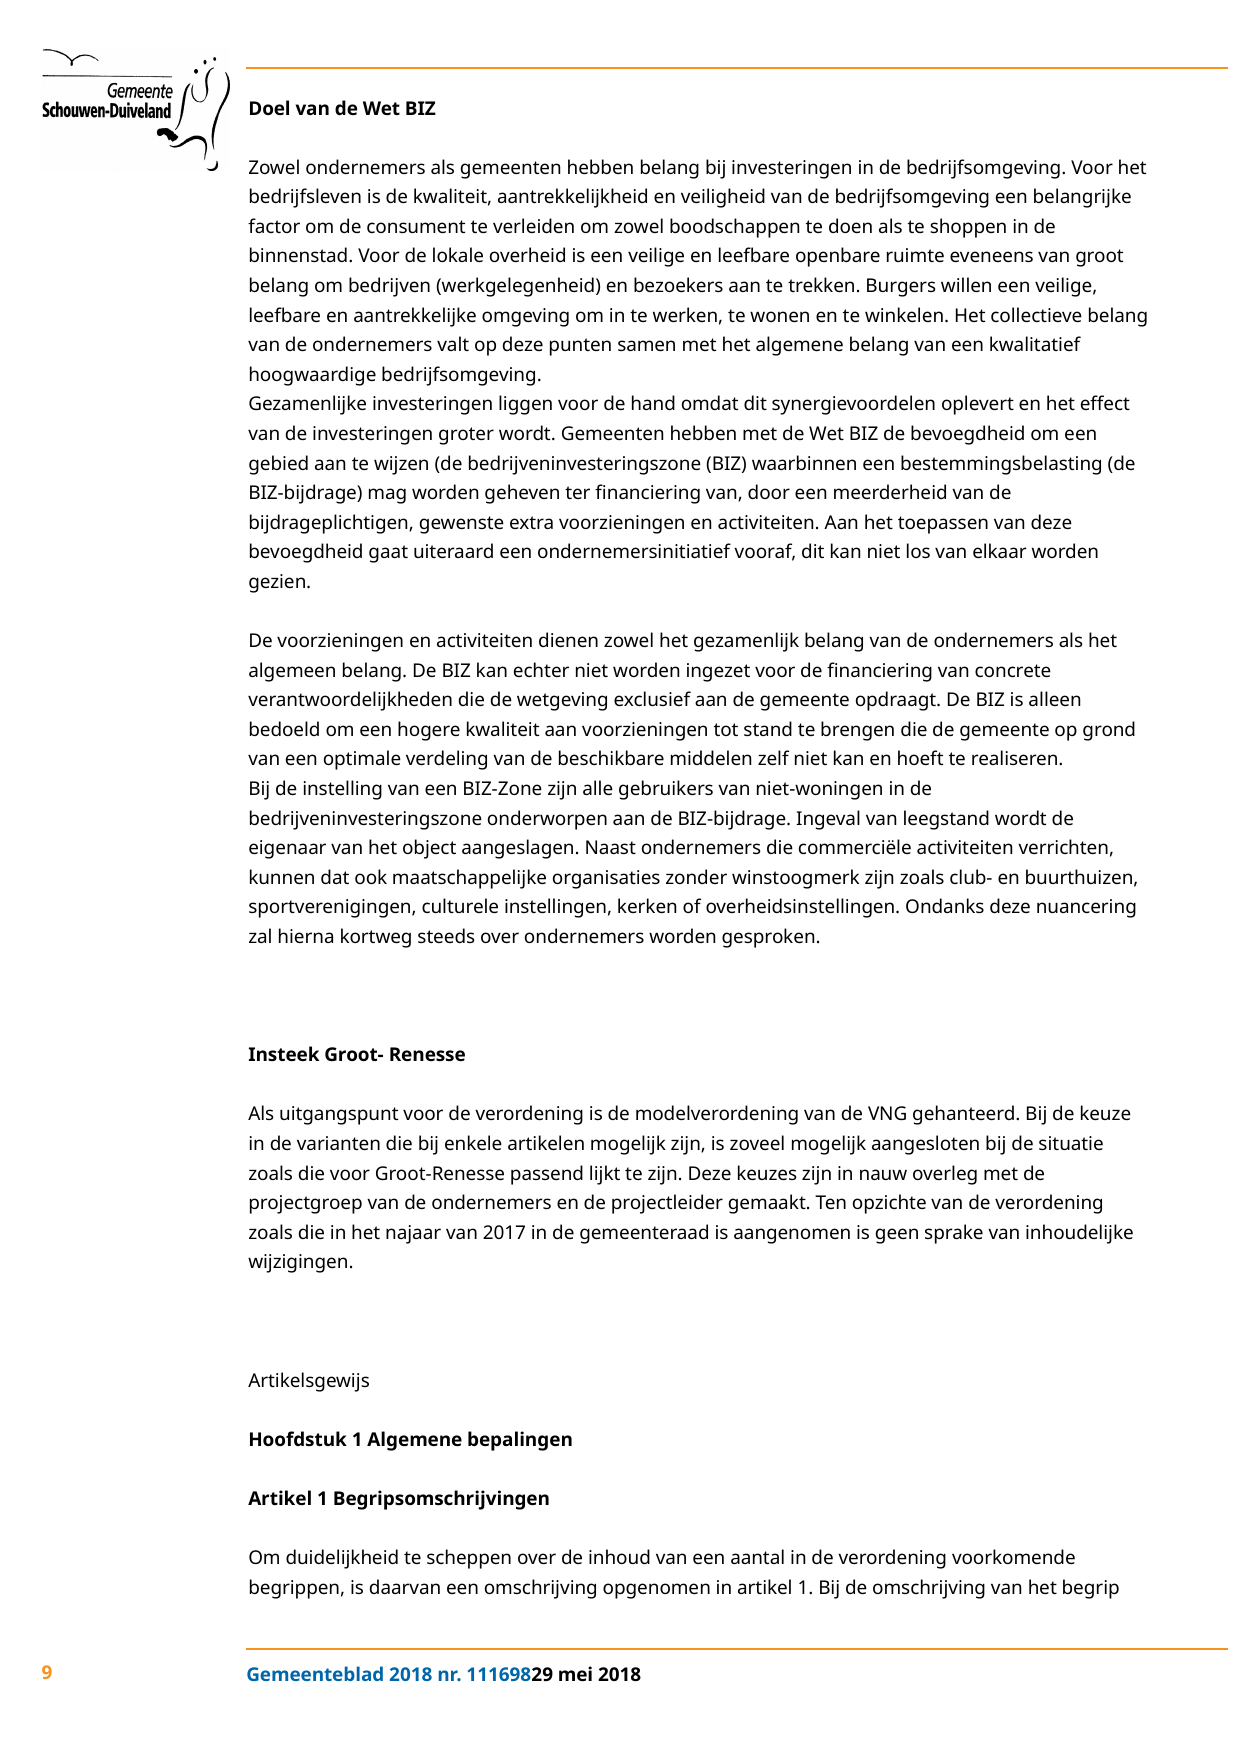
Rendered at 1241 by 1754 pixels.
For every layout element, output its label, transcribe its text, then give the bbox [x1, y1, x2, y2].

text Artikel 1 Begripsomschrijvingen [248, 1485, 1152, 1511]
text Hoofdstuk 1 Algemene bepalingen [248, 1426, 1152, 1452]
text Om duidelijkheid te scheppen over de inhoud van een aantal in de verordening voorkomende begrippen, is daarvan een omschrijving opgenomen in artikel 1. Bij de omschrijving van het begrip [248, 1544, 1152, 1600]
text Bij de instelling van een BIZ-Zone zijn alle gebruikers van niet-woningen in de bedrijveninvesteringszone onderworpen aan de BIZ-bijdrage. Ingeval van leegstand wordt de eigenaar van het object aangeslagen. Naast ondernemers die commerciële activiteiten verrichten, kunnen dat ook maatschappelijke organisaties zonder winstoogmerk zijn zoals club- en buurthuizen, sportverenigingen, culturele instellingen, kerken of overheidsinstellingen. Ondanks deze nuancering zal hierna kortweg steeds over ondernemers worden gesproken. [248, 775, 1152, 949]
text Doel van de Wet BIZ [248, 95, 1152, 121]
text Insteek Groot- Renesse [248, 1041, 1152, 1067]
text De voorzieningen en activiteiten dienen zowel het gezamenlijk belang van de ondernemers als het algemeen belang. De BIZ kan echter niet worden ingezet voor de financiering van concrete verantwoordelijkheden die de wetgeving exclusief aan de gemeente opdraagt. De BIZ is alleen bedoeld om een hogere kwaliteit aan voorzieningen tot stand te brengen die de gemeente op grond van een optimale verdeling van de beschikbare middelen zelf niet kan en hoeft te realiseren. [248, 627, 1152, 771]
text Zowel ondernemers als gemeenten hebben belang bij investeringen in de bedrijfsomgeving. Voor het bedrijfsleven is de kwaliteit, aantrekkelijkheid en veiligheid van de bedrijfsomgeving een belangrijke factor om de consument te verleiden om zowel boodschappen te doen als te shoppen in de binnenstad. Voor de lokale overheid is een veilige en leefbare openbare ruimte eveneens van groot belang om bedrijven (werkgelegenheid) en bezoekers aan te trekken. Burgers willen een veilige, leefbare en aantrekkelijke omgeving om in te werken, te wonen en te winkelen. Het collectieve belang van de ondernemers valt op deze punten samen met het algemene belang van een kwalitatief hoogwaardige bedrijfsomgeving. [248, 154, 1152, 387]
text Artikelsgewijs [248, 1367, 1152, 1393]
text Gezamenlijke investeringen liggen voor de hand omdat dit synergievoordelen oplevert en het effect van de investeringen groter wordt. Gemeenten hebben met de Wet BIZ de bevoegdheid om een gebied aan te wijzen (de bedrijveninvesteringszone (BIZ) waarbinnen een bestemmingsbelasting (de BIZ-bijdrage) mag worden geheven ter financiering van, door een meerderheid van de bijdrageplichtigen, gewenste extra voorzieningen en activiteiten. Aan het toepassen van deze bevoegdheid gaat uiteraard een ondernemersinitiatief vooraf, dit kan niet los van elkaar worden gezien. [248, 391, 1152, 594]
text Als uitgangspunt voor de verordening is de modelverordening van de VNG gehanteerd. Bij de keuze in de varianten die bij enkele artikelen mogelijk zijn, is zoveel mogelijk aangesloten bij de situatie zoals die voor Groot-Renesse passend lijkt te zijn. Deze keuzes zijn in nauw overleg met de projectgroep van de ondernemers en de projectleider gemaakt. Ten opzichte van de verordening zoals die in het najaar van 2017 in de gemeenteraad is aangenomen is geen sprake van inhoudelijke wijzigingen. [248, 1101, 1152, 1274]
picture [41, 47, 231, 172]
